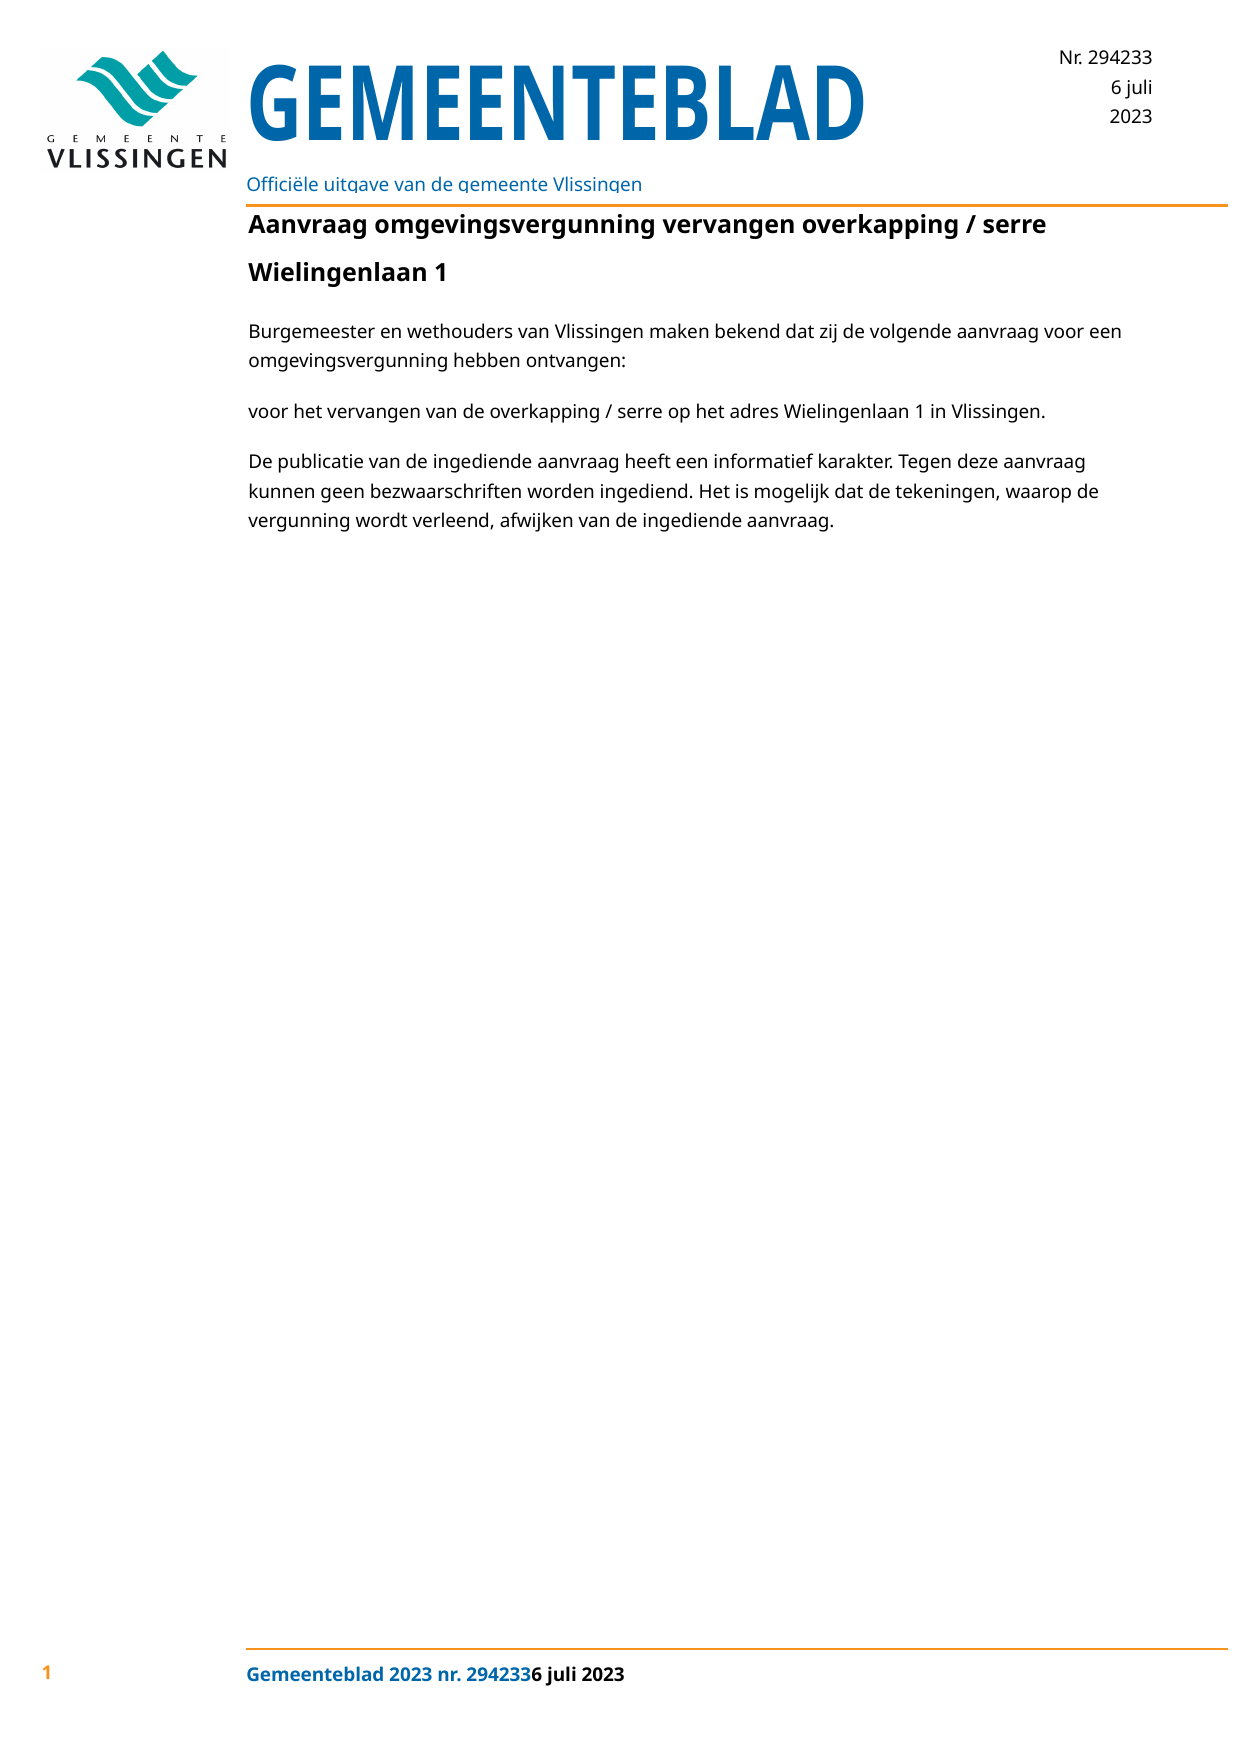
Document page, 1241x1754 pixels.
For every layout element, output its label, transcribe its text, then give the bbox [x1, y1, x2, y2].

text De publicatie van de ingediende aanvraag heeft een informatief karakter. Tegen deze aanvraag kunnen geen bezwaarschriften worden ingediend. Het is mogelijk dat de tekeningen, waarop de vergunning wordt verleend, afwijken van de ingediende aanvraag. [248, 448, 1152, 533]
text Aanvraag omgevingsvergunning vervangen overkapping / serre Wielingenlaan 1 [248, 207, 1152, 288]
picture [41, 47, 231, 172]
text Burgemeester en wethouders van Vlissingen maken bekend dat zij de volgende aanvraag voor een omgevingsvergunning hebben ontvangen: [248, 318, 1152, 373]
text voor het vervangen van de overkapping / serre op het adres Wielingenlaan 1 in Vlissingen. [248, 398, 1152, 424]
